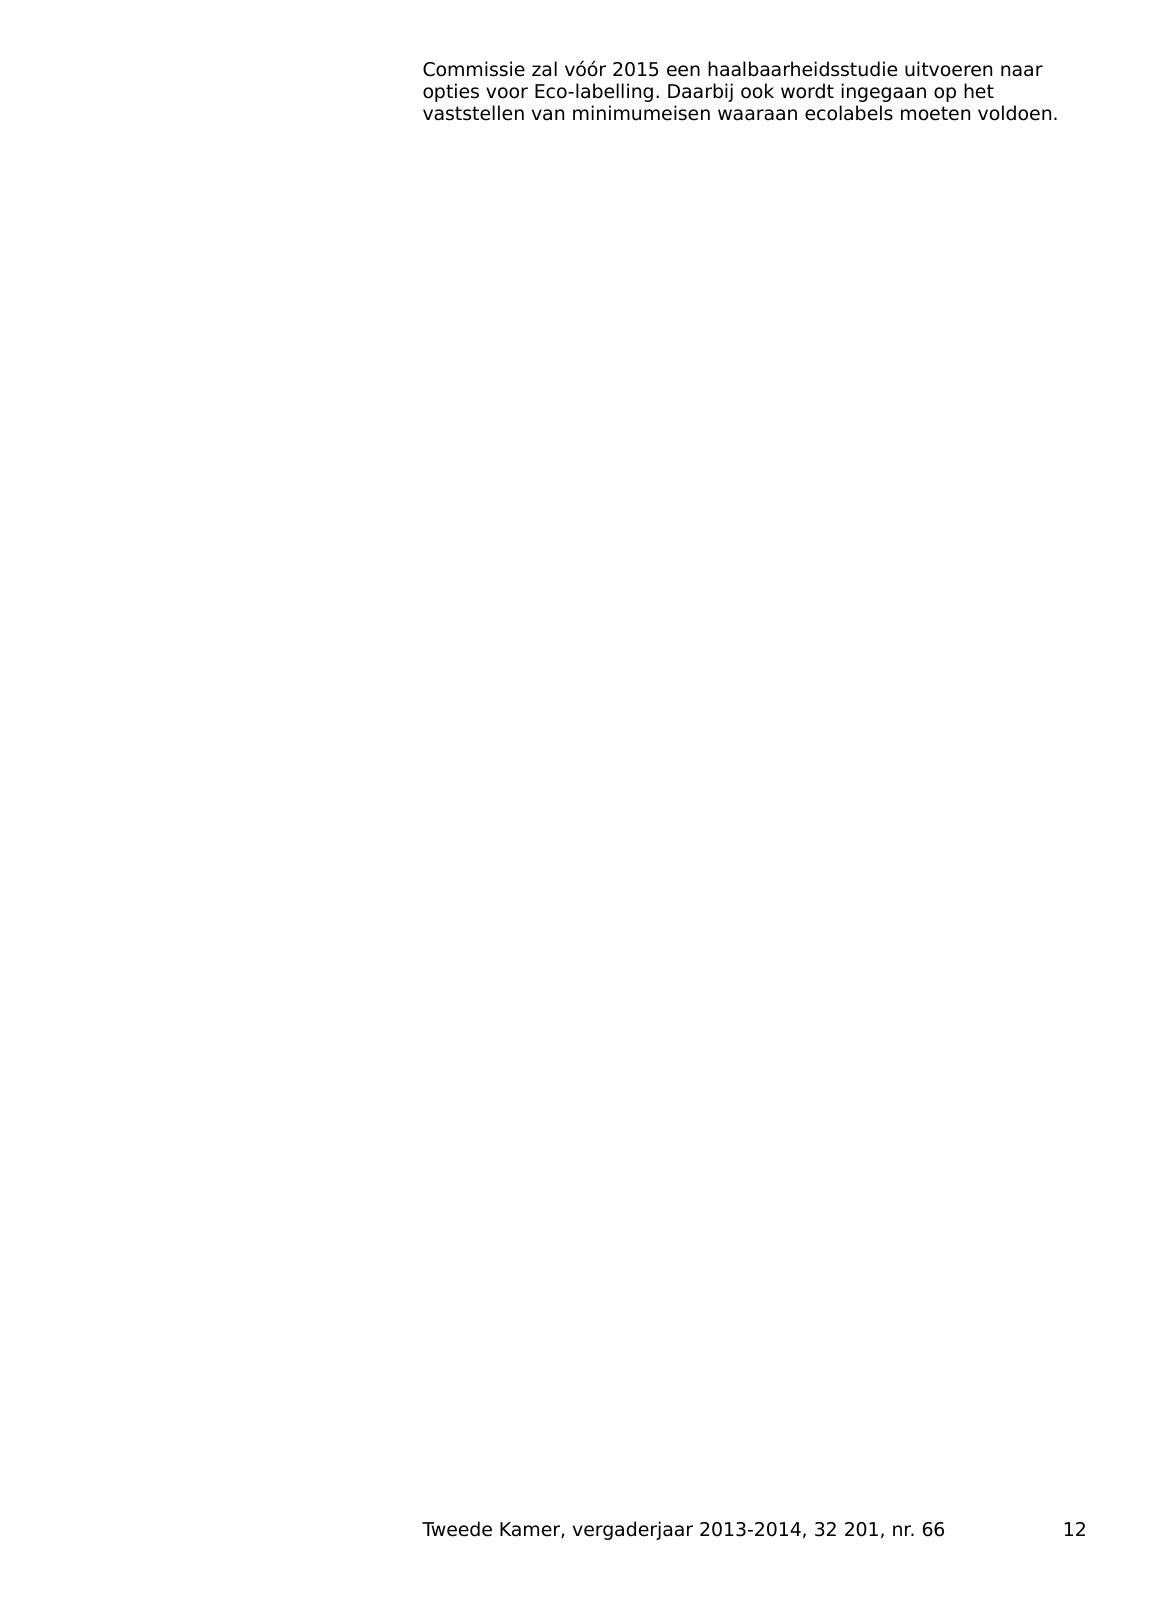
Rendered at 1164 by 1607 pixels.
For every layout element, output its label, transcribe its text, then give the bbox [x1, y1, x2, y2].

text Commissie zal vóór 2015 een haalbaarheidsstudie uitvoeren naar opties voor Eco-labelling. Daarbij ook wordt ingegaan op het vaststellen van minimumeisen waaraan ecolabels moeten voldoen. [422, 59, 1087, 125]
